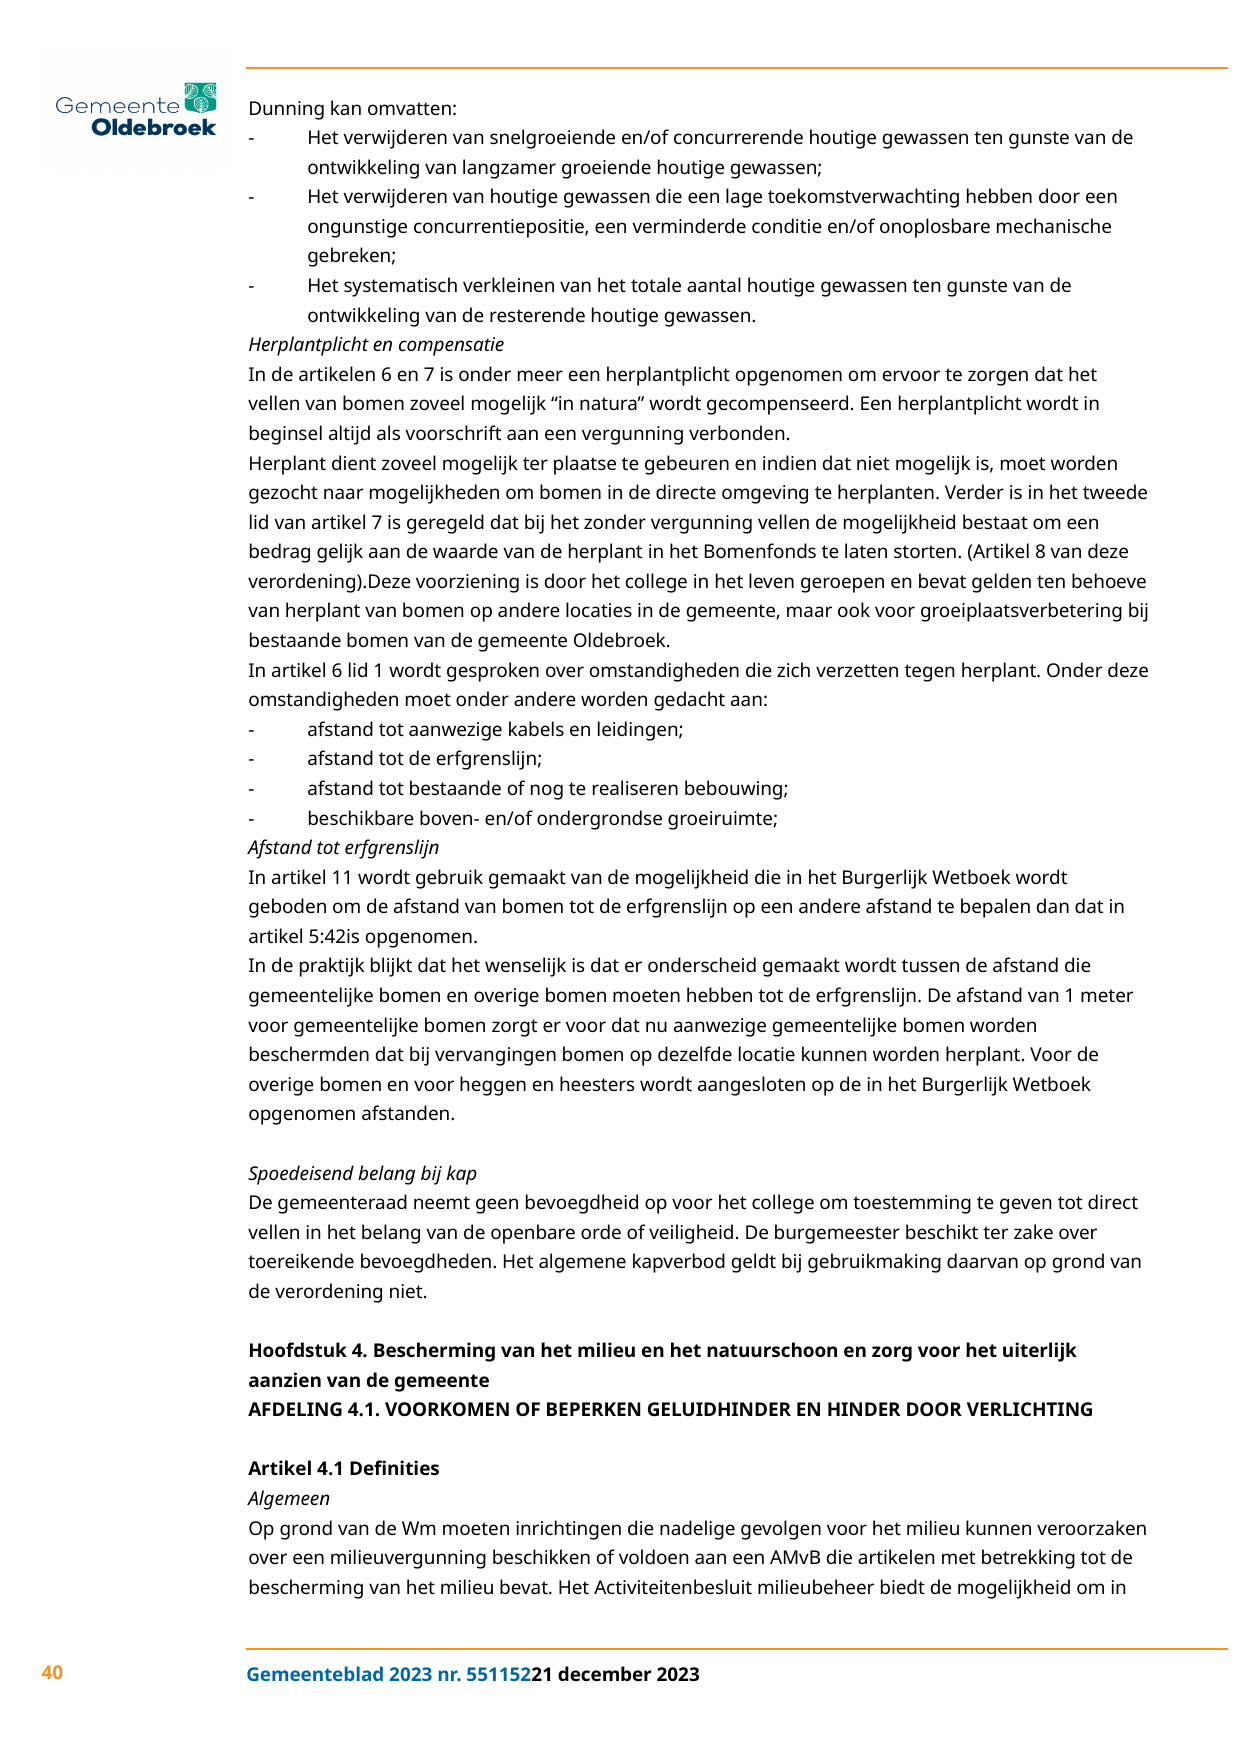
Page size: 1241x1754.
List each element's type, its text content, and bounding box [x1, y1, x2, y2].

text Dunning kan omvatten: [248, 95, 1152, 121]
list afstand tot aanwezige kabels en leidingen; [248, 716, 1152, 742]
text Herplantplicht en compensatie [248, 331, 1152, 357]
text Afstand tot erfgrenslijn [248, 834, 1152, 860]
list Het verwijderen van houtige gewassen die een lage toekomstverwachting hebben door een ongunstige concurrentiepositie, een verminderde conditie en/of onoplosbare mechanische gebreken; [248, 183, 1152, 268]
list afstand tot bestaande of nog te realiseren bebouwing; [248, 775, 1152, 801]
picture [41, 47, 231, 172]
list Het systematisch verkleinen van het totale aantal houtige gewassen ten gunste van de ontwikkeling van de resterende houtige gewassen. [248, 272, 1152, 328]
text Artikel 4.1 Definities [248, 1456, 1152, 1481]
text In artikel 6 lid 1 wordt gesproken over omstandigheden die zich verzetten tegen herplant. Onder deze omstandigheden moet onder andere worden gedacht aan: [248, 657, 1152, 712]
text De gemeenteraad neemt geen bevoegdheid op voor het college om toestemming te geven tot direct vellen in het belang van de openbare orde of veiligheid. De burgemeester beschikt ter zake over toereikende bevoegdheden. Het algemene kapverbod geldt bij gebruikmaking daarvan op grond van de verordening niet. [248, 1189, 1152, 1304]
text Hoofdstuk 4. Bescherming van het milieu en het natuurschoon en zorg voor het uiterlijk aanzien van de gemeente [248, 1337, 1152, 1393]
text AFDELING 4.1. VOORKOMEN OF BEPERKEN GELUIDHINDER EN HINDER DOOR VERLICHTING [248, 1396, 1152, 1422]
text In de praktijk blijkt dat het wenselijk is dat er onderscheid gemaakt wordt tussen de afstand die gemeentelijke bomen en overige bomen moeten hebben tot de erfgrenslijn. De afstand van 1 meter voor gemeentelijke bomen zorgt er voor dat nu aanwezige gemeentelijke bomen worden beschermden dat bij vervangingen bomen op dezelfde locatie kunnen worden herplant. Voor de overige bomen en voor heggen en heesters wordt aangesloten op de in het Burgerlijk Wetboek opgenomen afstanden. [248, 953, 1152, 1126]
text Op grond van de Wm moeten inrichtingen die nadelige gevolgen voor het milieu kunnen veroorzaken over een milieuvergunning beschikken of voldoen aan een AMvB die artikelen met betrekking tot de bescherming van het milieu bevat. Het Activiteitenbesluit milieubeheer biedt de mogelijkheid om in [248, 1515, 1152, 1600]
text In de artikelen 6 en 7 is onder meer een herplantplicht opgenomen om ervoor te zorgen dat het vellen van bomen zoveel mogelijk “in natura” wordt gecompenseerd. Een herplantplicht wordt in beginsel altijd als voorschrift aan een vergunning verbonden. [248, 361, 1152, 446]
text Algemeen [248, 1485, 1152, 1511]
text Herplant dient zoveel mogelijk ter plaatse te gebeuren en indien dat niet mogelijk is, moet worden gezocht naar mogelijkheden om bomen in de directe omgeving te herplanten. Verder is in het tweede lid van artikel 7 is geregeld dat bij het zonder vergunning vellen de mogelijkheid bestaat om een bedrag gelijk aan de waarde van de herplant in het Bomenfonds te laten storten. (Artikel 8 van deze verordening).Deze voorziening is door het college in het leven geroepen en bevat gelden ten behoeve van herplant van bomen op andere locaties in de gemeente, maar ook voor groeiplaatsverbetering bij bestaande bomen van de gemeente Oldebroek. [248, 450, 1152, 653]
list Het verwijderen van snelgroeiende en/of concurrerende houtige gewassen ten gunste van de ontwikkeling van langzamer groeiende houtige gewassen; [248, 124, 1152, 180]
text In artikel 11 wordt gebruik gemaakt van de mogelijkheid die in het Burgerlijk Wetboek wordt geboden om de afstand van bomen tot de erfgrenslijn op een andere afstand te bepalen dan dat in artikel 5:42is opgenomen. [248, 864, 1152, 949]
list afstand tot de erfgrenslijn; [248, 746, 1152, 771]
list beschikbare boven- en/of ondergrondse groeiruimte; [248, 805, 1152, 831]
text Spoedeisend belang bij kap [248, 1160, 1152, 1186]
